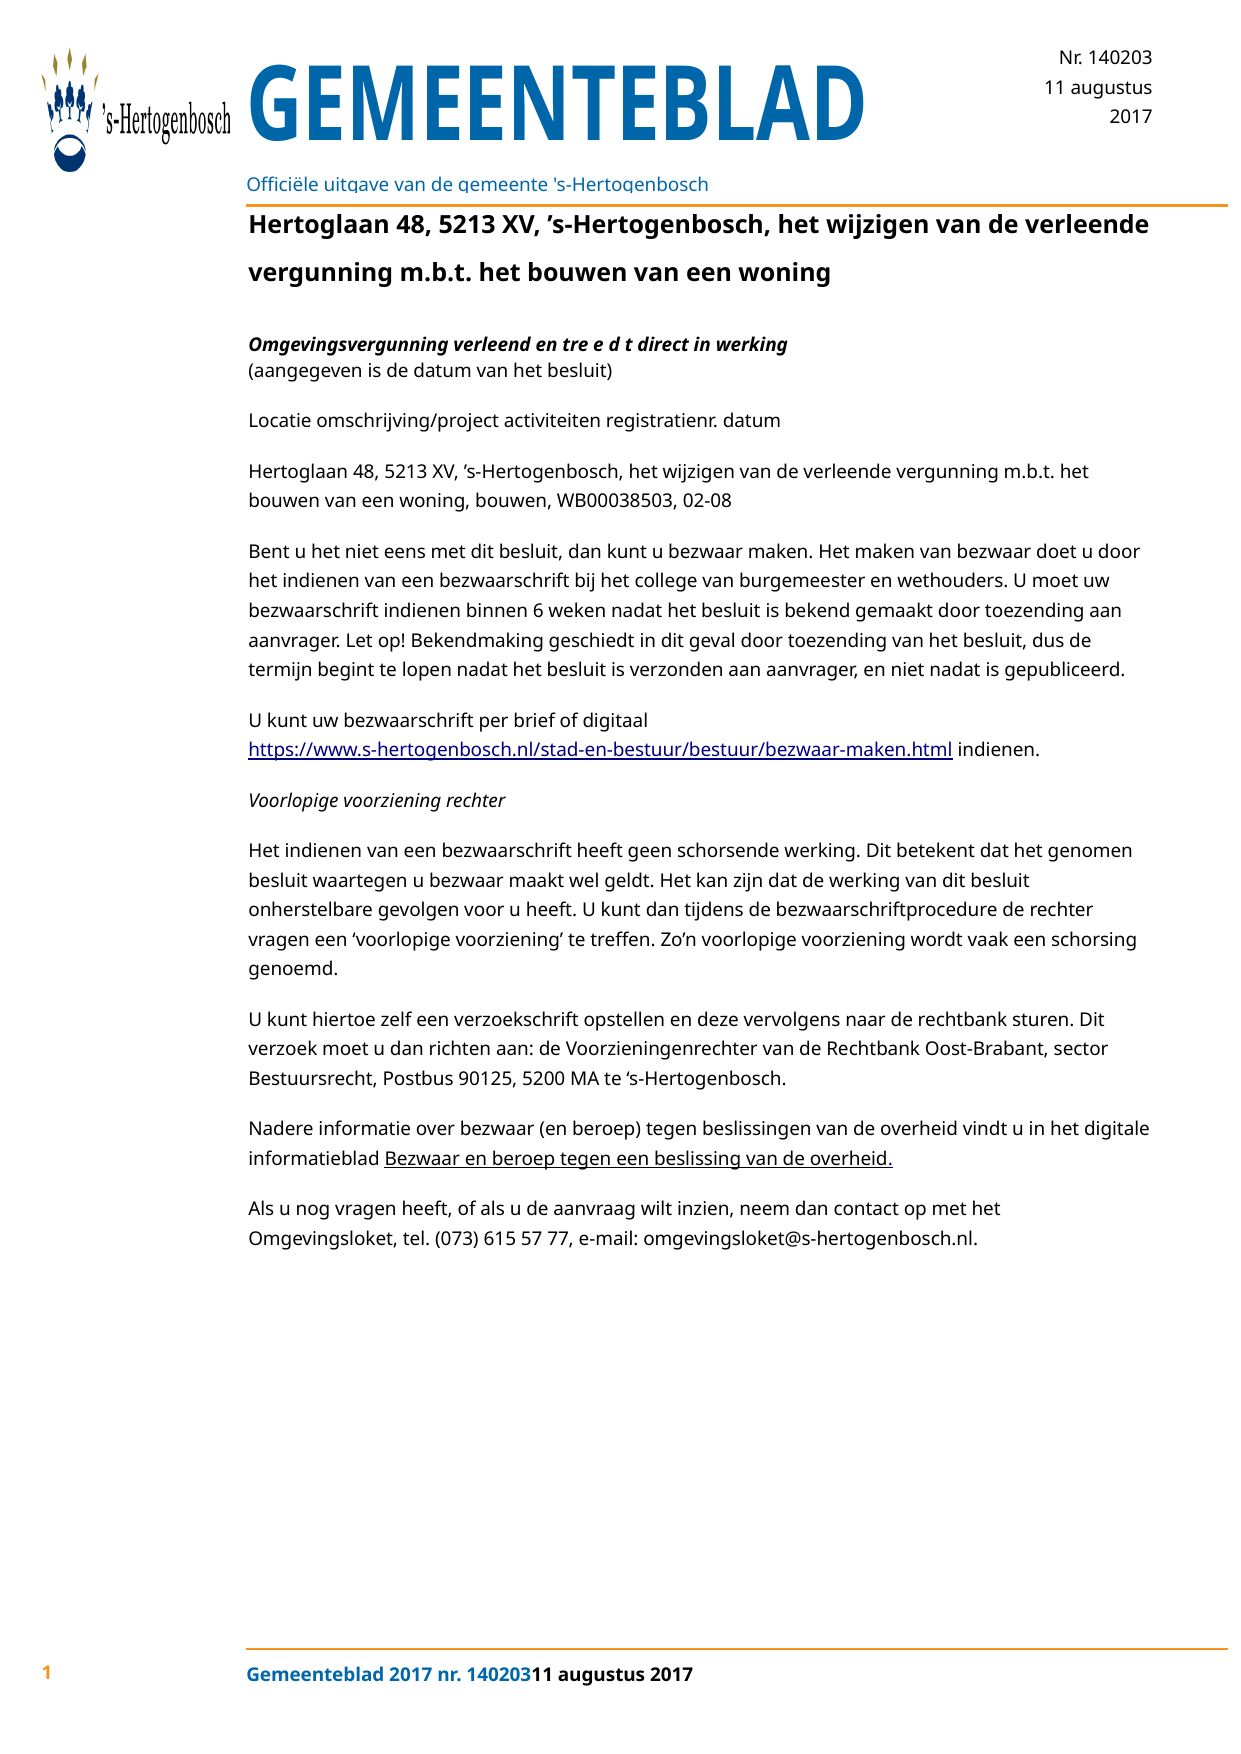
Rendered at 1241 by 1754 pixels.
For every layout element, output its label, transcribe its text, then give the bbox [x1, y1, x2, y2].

text Nadere informatie over bezwaar (en beroep) tegen beslissingen van de overheid vindt u in het digitale informatieblad Bezwaar en beroep tegen een beslissing van de overheid. [248, 1116, 1152, 1171]
text Omgevingsvergunning verleend en tre e d t direct in werking [248, 331, 1152, 357]
text Hertoglaan 48, 5213 XV, ’s-Hertogenbosch, het wijzigen van de verleende vergunning m.b.t. het bouwen van een woning, bouwen, WB00038503, 02-08 [248, 458, 1152, 513]
text Het indienen van een bezwaarschrift heeft geen schorsende werking. Dit betekent dat het genomen besluit waartegen u bezwaar maakt wel geldt. Het kan zijn dat de werking van dit besluit onherstelbare gevolgen voor u heeft. U kunt dan tijdens de bezwaarschriftprocedure de rechter vragen een ‘voorlopige voorziening’ te treffen. Zo’n voorlopige voorziening wordt vaak een schorsing genoemd. [248, 837, 1152, 981]
text Hertoglaan 48, 5213 XV, ’s-Hertogenbosch, het wijzigen van de verleende vergunning m.b.t. het bouwen van een woning [248, 207, 1152, 288]
picture [41, 47, 231, 172]
text U kunt hiertoe zelf een verzoekschrift opstellen en deze vervolgens naar de rechtbank sturen. Dit verzoek moet u dan richten aan: de Voorzieningenrechter van de Rechtbank Oost-Brabant, sector Bestuursrecht, Postbus 90125, 5200 MA te ‘s-Hertogenbosch. [248, 1006, 1152, 1091]
text U kunt uw bezwaarschrift per brief of digitaal https://www.s-hertogenbosch.nl/stad-en-bestuur/bestuur/bezwaar-maken.html indienen. [248, 707, 1152, 762]
text Locatie omschrijving/project activiteiten registratienr. datum [248, 408, 1152, 433]
text Bent u het niet eens met dit besluit, dan kunt u bezwaar maken. Het maken van bezwaar doet u door het indienen van een bezwaarschrift bij het college van burgemeester en wethouders. U moet uw bezwaarschrift indienen binnen 6 weken nadat het besluit is bekend gemaakt door toezending aan aanvrager. Let op! Bekendmaking geschiedt in dit geval door toezending van het besluit, dus de termijn begint te lopen nadat het besluit is verzonden aan aanvrager, en niet nadat is gepubliceerd. [248, 538, 1152, 682]
text (aangegeven is de datum van het besluit) [248, 357, 1152, 383]
text Voorlopige voorziening rechter [248, 787, 1152, 812]
text Als u nog vragen heeft, of als u de aanvraag wilt inzien, neem dan contact op met het Omgevingsloket, tel. (073) 615 57 77, e-mail: omgevingsloket@s-hertogenbosch.nl. [248, 1196, 1152, 1251]
